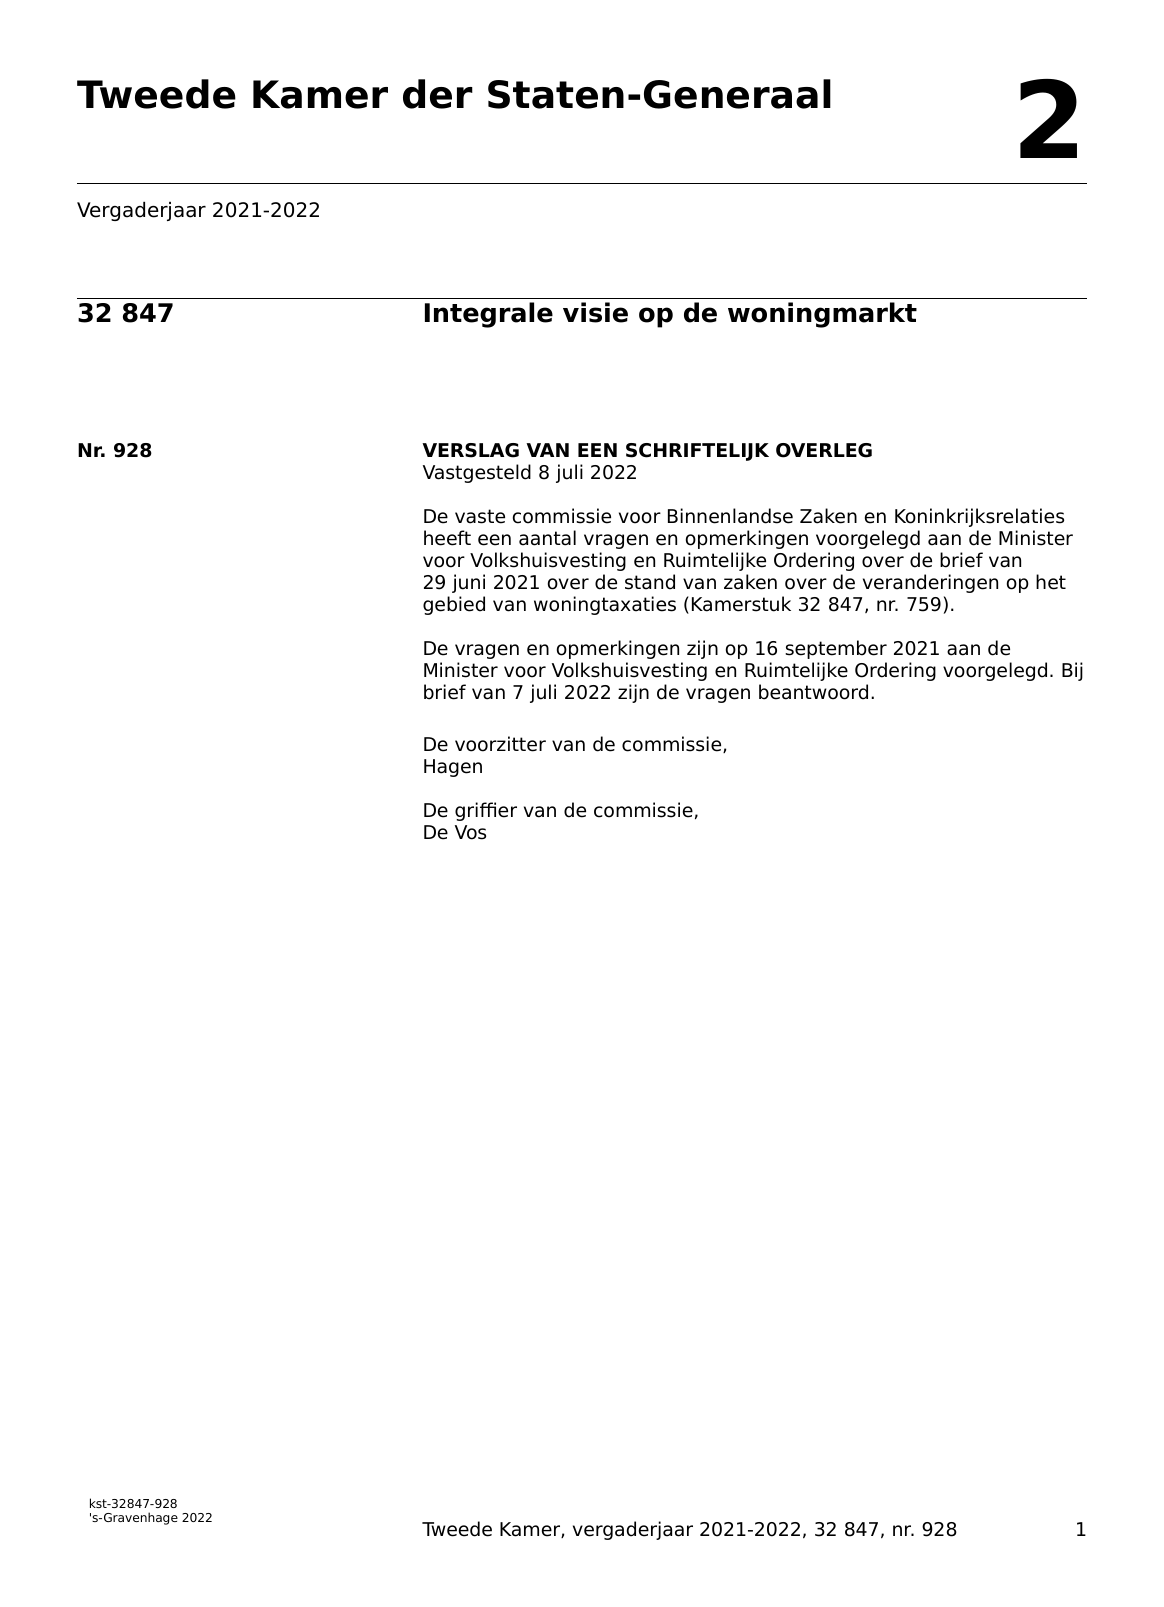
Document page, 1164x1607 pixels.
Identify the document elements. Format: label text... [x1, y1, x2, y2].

text De voorzitter van de commissie, Hagen [422, 734, 1087, 778]
subtitle Nr. 928 VERSLAG VAN EEN SCHRIFTELIJK OVERLEG [77, 440, 1087, 462]
text De griffier van de commissie, De Vos [422, 800, 1087, 844]
subtitle 32 847 Integrale visie op de woningmarkt [77, 299, 1087, 329]
text De vaste commissie voor Binnenlandse Zaken en Koninkrijksrelaties heeft een aantal vragen en opmerkingen voorgelegd aan de Minister voor Volkshuisvesting en Ruimtelijke Ordering over de brief van 29 juni 2021 over de stand van zaken over de veranderingen op het gebied van woningtaxaties (Kamerstuk 32 847, nr. 759). [422, 506, 1087, 616]
text kst-32847-928 [88, 1497, 323, 1511]
text De vragen en opmerkingen zijn op 16 september 2021 aan de Minister voor Volkshuisvesting en Ruimtelijke Ordering voorgelegd. Bij brief van 7 juli 2022 zijn de vragen beantwoord. [422, 638, 1087, 704]
text Vastgesteld 8 juli 2022 [422, 462, 1087, 484]
table_header Tweede Kamer der Staten-Generaal [77, 59, 886, 183]
table_header 2 [886, 59, 1087, 183]
text 's-Gravenhage 2022 [88, 1511, 323, 1525]
table_cell Vergaderjaar 2021-2022 [77, 184, 1087, 298]
